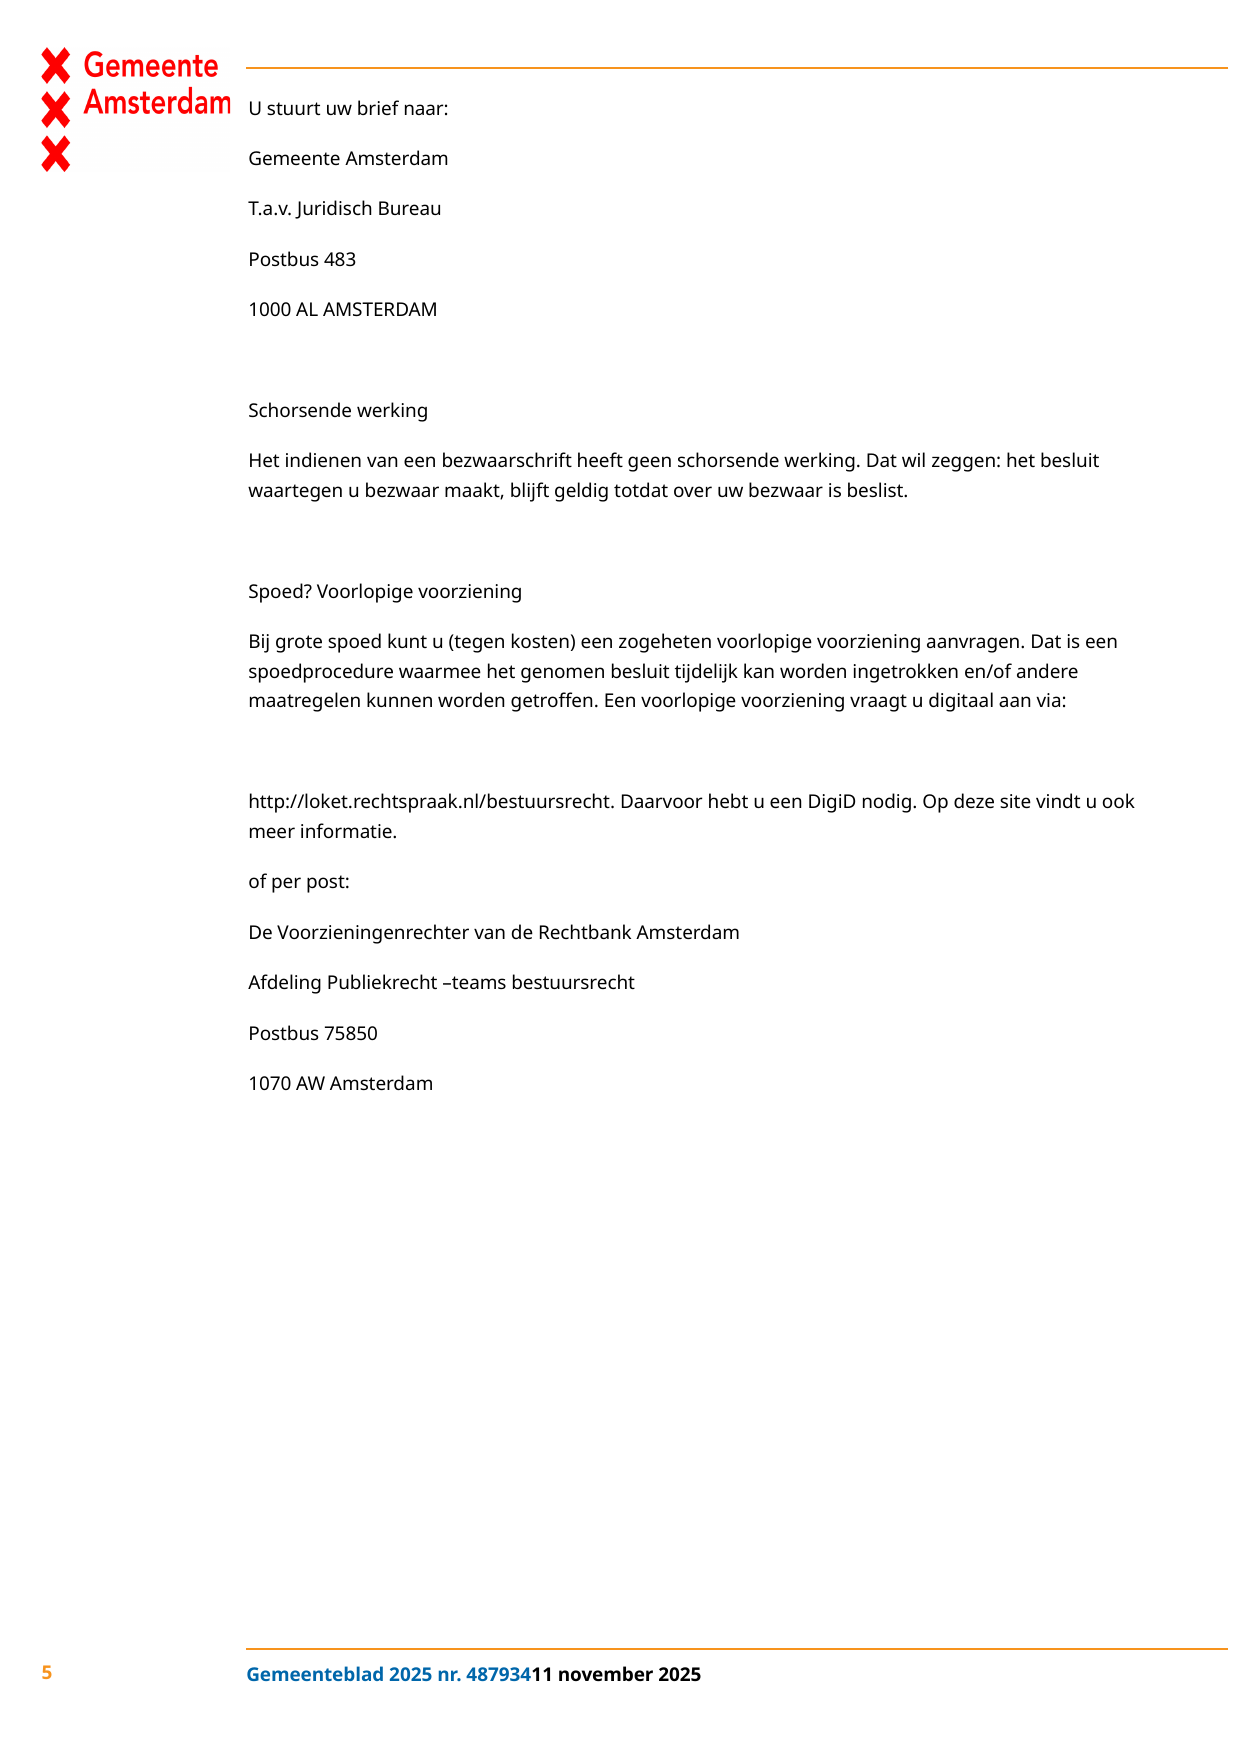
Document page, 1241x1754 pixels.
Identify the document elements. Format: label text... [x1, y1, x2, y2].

text U stuurt uw brief naar: [248, 95, 1152, 121]
text Gemeente Amsterdam [248, 145, 1152, 171]
text De Voorzieningenrechter van de Rechtbank Amsterdam [248, 919, 1152, 945]
text Spoed? Voorlopige voorziening [248, 578, 1152, 604]
text Het indienen van een bezwaarschrift heeft geen schorsende werking. Dat wil zeggen: het besluit waartegen u bezwaar maakt, blijft geldig totdat over uw bezwaar is beslist. [248, 448, 1152, 503]
picture [41, 47, 231, 172]
text Afdeling Publiekrecht –teams bestuursrecht [248, 969, 1152, 995]
text http://loket.rechtspraak.nl/bestuursrecht. Daarvoor hebt u een DigiD nodig. Op deze site vindt u ook meer informatie. [248, 788, 1152, 844]
text Postbus 483 [248, 246, 1152, 272]
text 1000 AL AMSTERDAM [248, 296, 1152, 322]
text Schorsende werking [248, 397, 1152, 423]
text T.a.v. Juridisch Bureau [248, 196, 1152, 221]
text Bij grote spoed kunt u (tegen kosten) een zogeheten voorlopige voorziening aanvragen. Dat is een spoedprocedure waarmee het genomen besluit tijdelijk kan worden ingetrokken en/of andere maatregelen kunnen worden getroffen. Een voorlopige voorziening vraagt u digitaal aan via: [248, 628, 1152, 713]
text 1070 AW Amsterdam [248, 1070, 1152, 1096]
text Postbus 75850 [248, 1020, 1152, 1046]
text of per post: [248, 868, 1152, 894]
